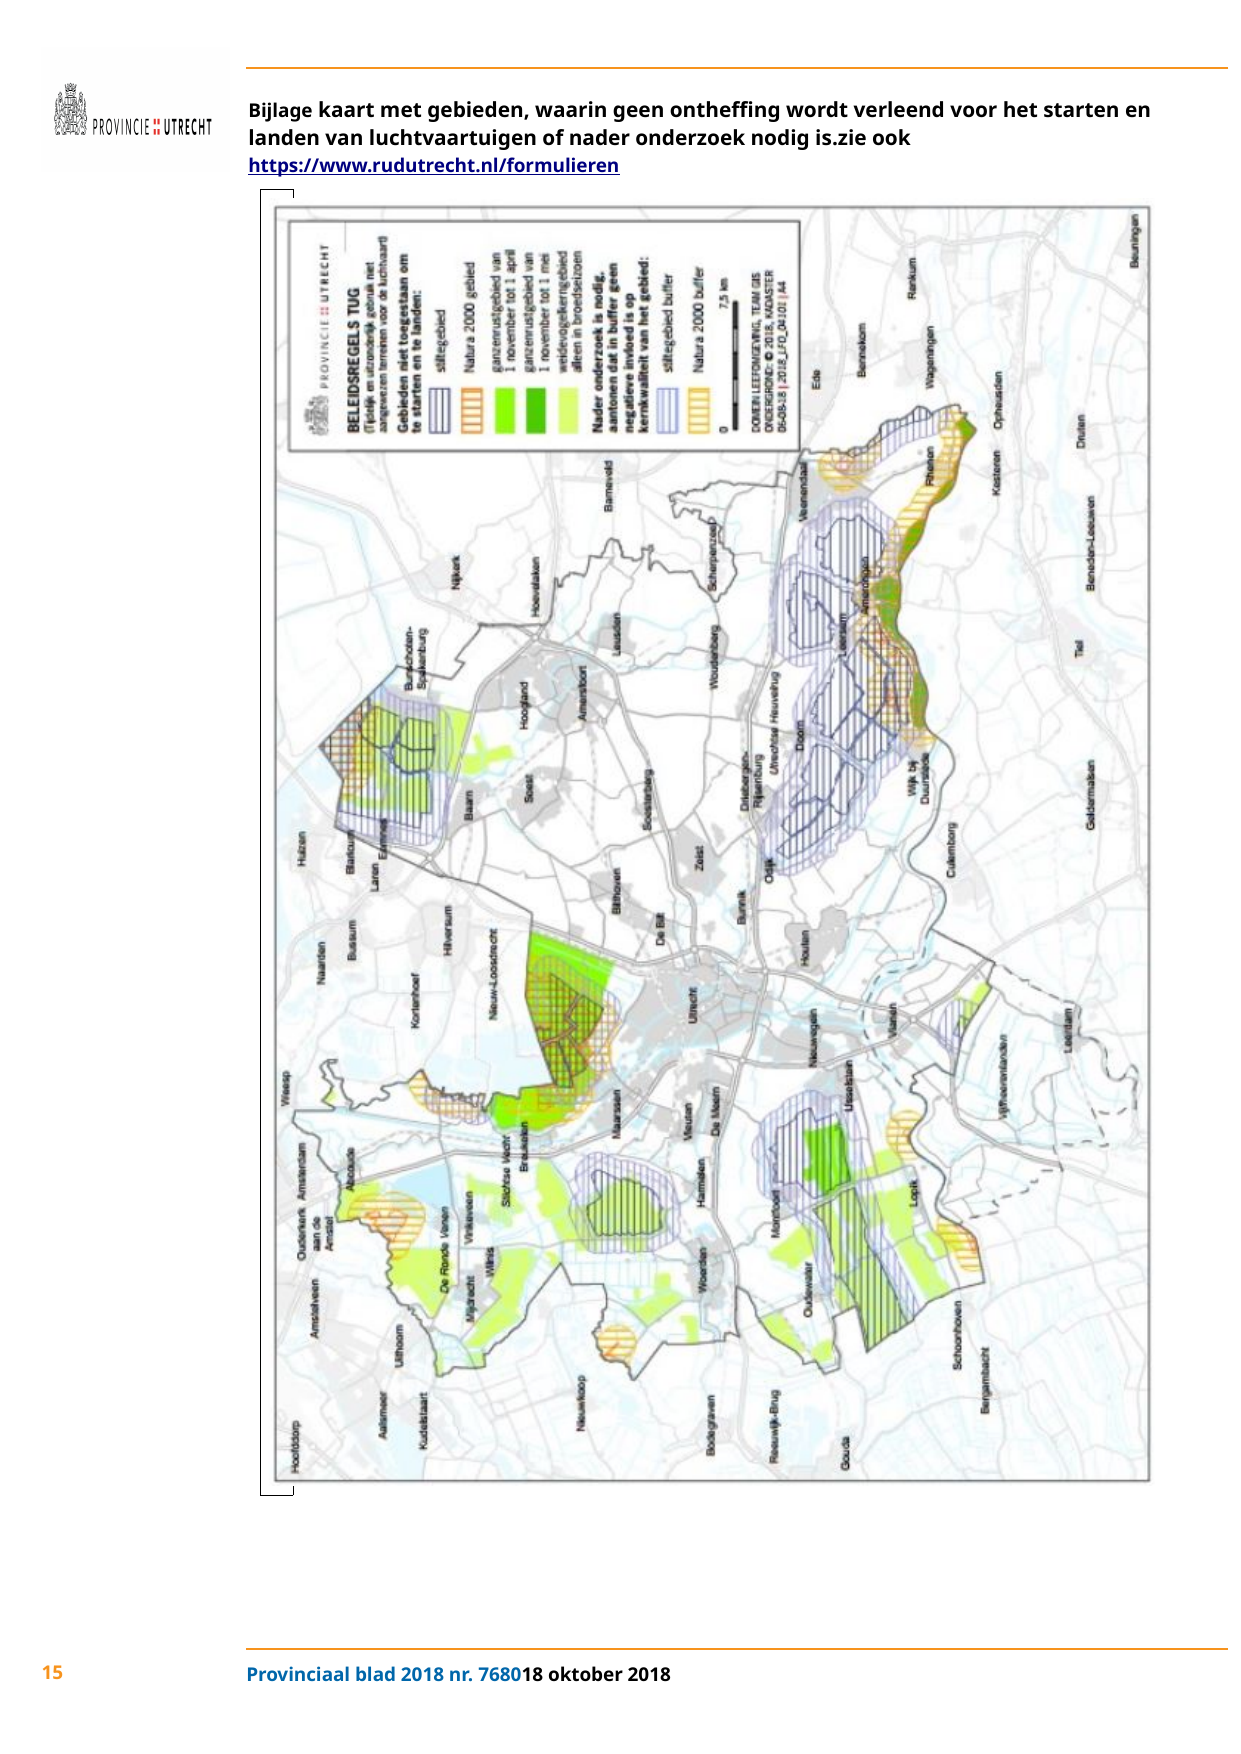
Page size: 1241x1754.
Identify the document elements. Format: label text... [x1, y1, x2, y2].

picture [268, 198, 1155, 1486]
picture [41, 47, 231, 172]
text Bijlage kaart met gebieden, waarin geen ontheffing wordt verleend voor het starten en landen van luchtvaartuigen of nader onderzoek nodig is.zie ook https://www.rudutrecht.nl/formulieren [248, 95, 1152, 177]
